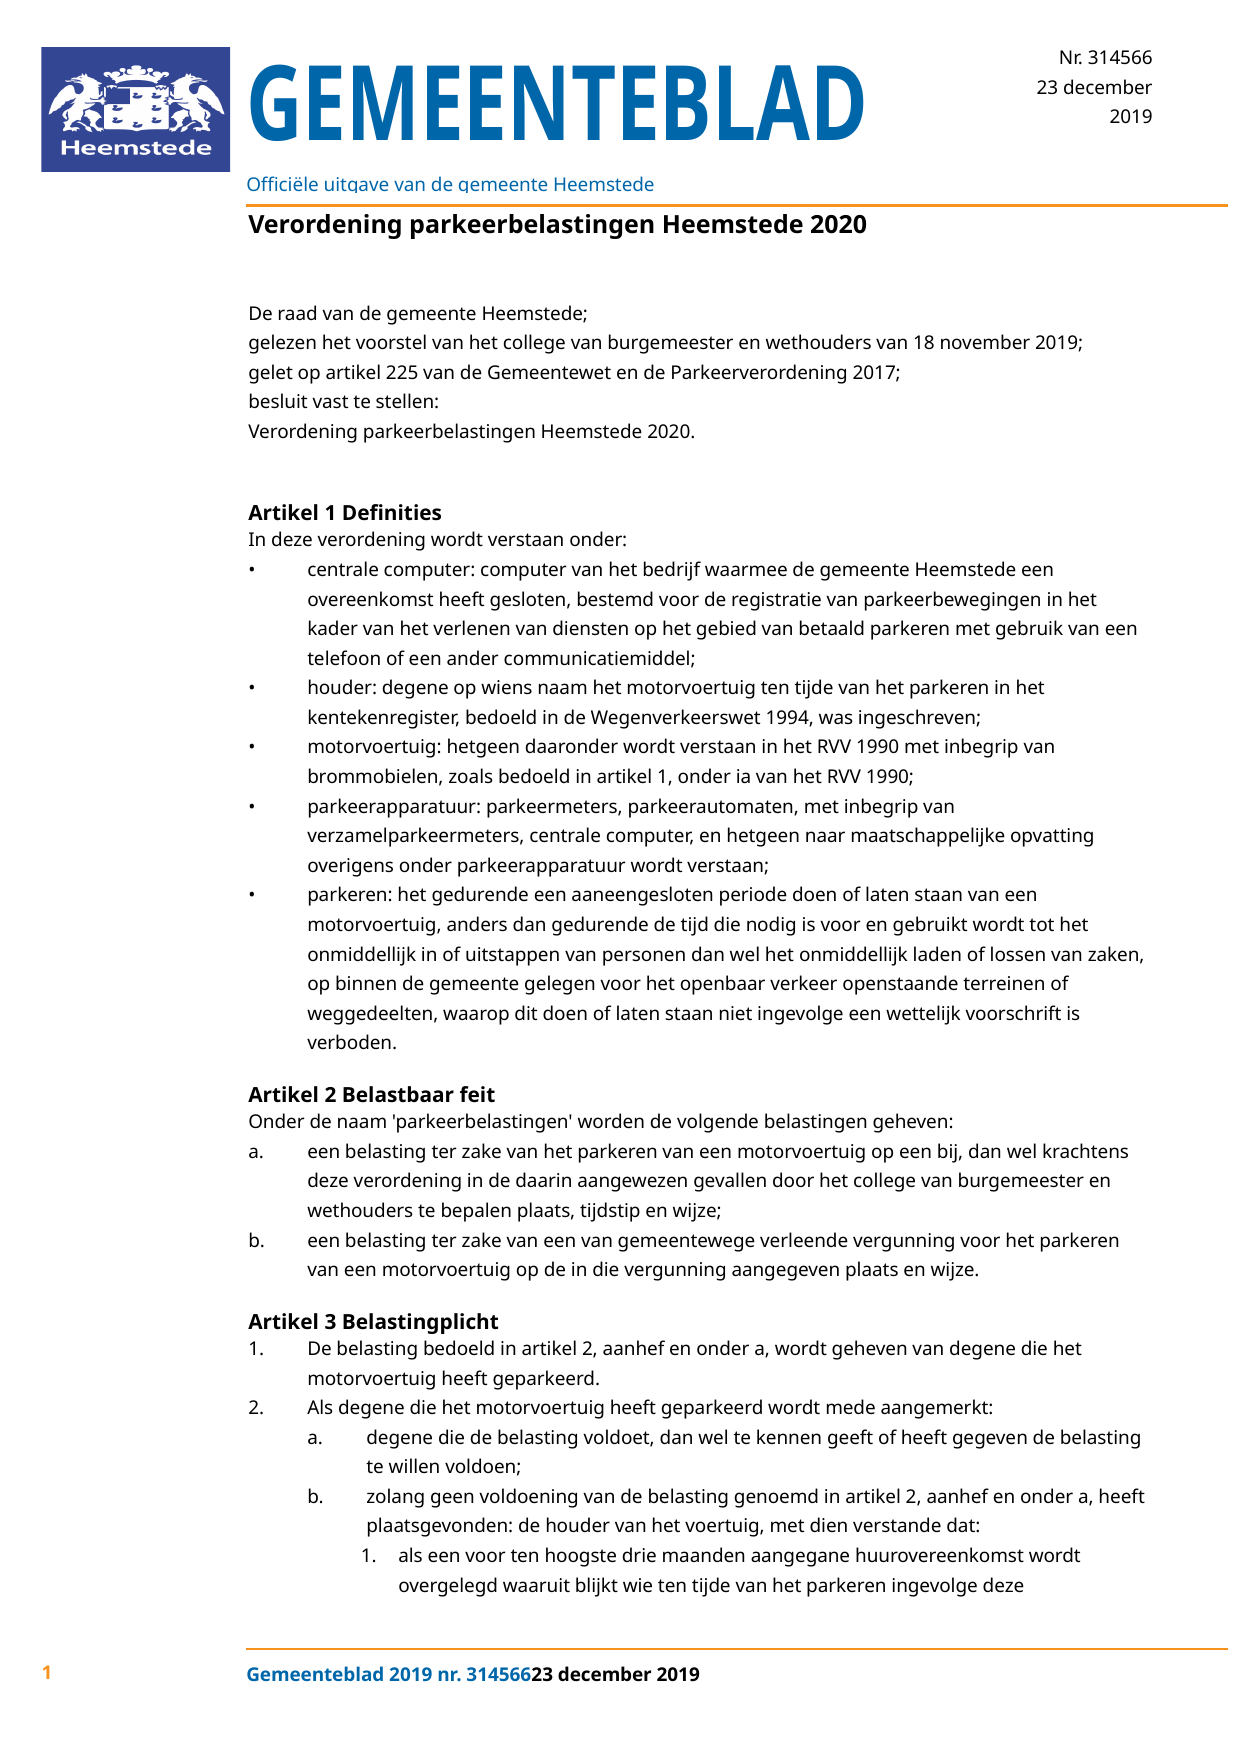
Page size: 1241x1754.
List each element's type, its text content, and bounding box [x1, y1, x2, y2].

list Als degene die het motorvoertuig heeft geparkeerd wordt mede aangemerkt: [248, 1394, 1152, 1420]
list als een voor ten hoogste drie maanden aangegane huurovereenkomst wordt overgelegd waaruit blijkt wie ten tijde van het parkeren ingevolge deze [361, 1542, 1152, 1598]
list parkeerapparatuur: parkeermeters, parkeerautomaten, met inbegrip van verzamelparkeermeters, centrale computer, en hetgeen naar maatschappelijke opvatting overigens onder parkeerapparatuur wordt verstaan; [248, 793, 1152, 878]
text besluit vast te stellen: [248, 389, 1152, 414]
text De raad van de gemeente Heemstede; [248, 300, 1152, 326]
list parkeren: het gedurende een aaneengesloten periode doen of laten staan van een motorvoertuig, anders dan gedurende de tijd die nodig is voor en gebruikt wordt tot het onmiddellijk in of uitstappen van personen dan wel het onmiddellijk laden of lossen van zaken, op binnen de gemeente gelegen voor het openbaar verkeer openstaande terreinen of weggedeelten, waarop dit doen of laten staan niet ingevolge een wettelijk voorschrift is verboden. [248, 882, 1152, 1055]
list centrale computer: computer van het bedrijf waarmee de gemeente Heemstede een overeenkomst heeft gesloten, bestemd voor de registratie van parkeerbewegingen in het kader van het verlenen van diensten op het gebied van betaald parkeren met gebruik van een telefoon of een ander communicatiemiddel; [248, 556, 1152, 671]
list De belasting bedoeld in artikel 2, aanhef en onder a, wordt geheven van degene die het motorvoertuig heeft geparkeerd. [248, 1335, 1152, 1391]
text Verordening parkeerbelastingen Heemstede 2020 [248, 207, 1152, 241]
list een belasting ter zake van het parkeren van een motorvoertuig op een bij, dan wel krachtens deze verordening in de daarin aangewezen gevallen door het college van burgemeester en wethouders te bepalen plaats, tijdstip en wijze; [248, 1138, 1152, 1223]
text Artikel 3 Belastingplicht [248, 1307, 1152, 1335]
text gelezen het voorstel van het college van burgemeester en wethouders van 18 november 2019; [248, 329, 1152, 355]
picture [41, 47, 231, 172]
text Onder de naam 'parkeerbelastingen' worden de volgende belastingen geheven: [248, 1108, 1152, 1134]
list zolang geen voldoening van de belasting genoemd in artikel 2, aanhef en onder a, heeft plaatsgevonden: de houder van het voertuig, met dien verstande dat: [307, 1483, 1152, 1538]
text Verordening parkeerbelastingen Heemstede 2020. [248, 418, 1152, 444]
text Artikel 2 Belastbaar feit [248, 1080, 1152, 1108]
text gelet op artikel 225 van de Gemeentewet en de Parkeerverordening 2017; [248, 359, 1152, 385]
text Artikel 1 Definities [248, 498, 1152, 527]
list degene die de belasting voldoet, dan wel te kennen geeft of heeft gegeven de belasting te willen voldoen; [307, 1424, 1152, 1479]
list een belasting ter zake van een van gemeentewege verleende vergunning voor het parkeren van een motorvoertuig op de in die vergunning aangegeven plaats en wijze. [248, 1227, 1152, 1282]
list houder: degene op wiens naam het motorvoertuig ten tijde van het parkeren in het kentekenregister, bedoeld in de Wegenverkeerswet 1994, was ingeschreven; [248, 674, 1152, 730]
text In deze verordening wordt verstaan onder: [248, 527, 1152, 552]
list motorvoertuig: hetgeen daaronder wordt verstaan in het RVV 1990 met inbegrip van brommobielen, zoals bedoeld in artikel 1, onder ia van het RVV 1990; [248, 734, 1152, 789]
